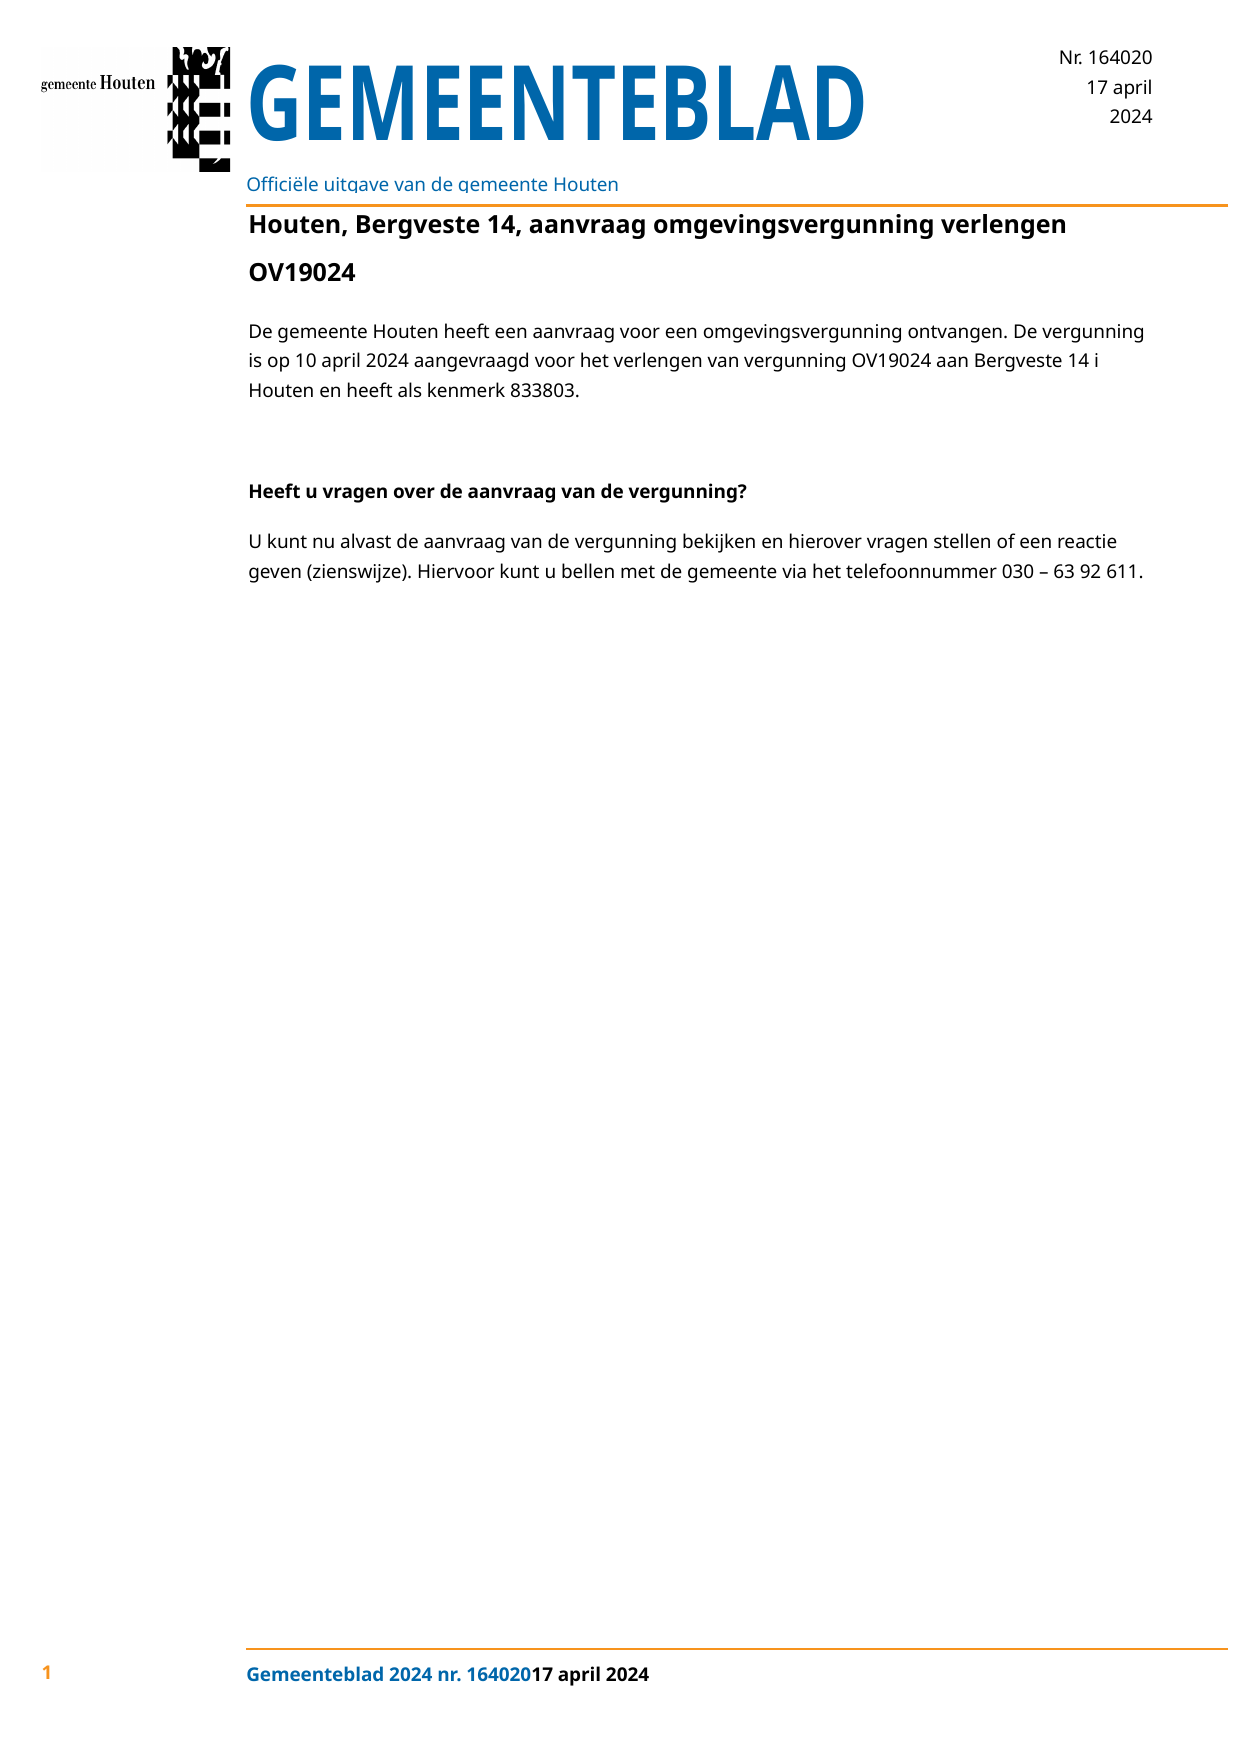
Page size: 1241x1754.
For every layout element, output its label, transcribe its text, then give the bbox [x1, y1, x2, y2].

text U kunt nu alvast de aanvraag van de vergunning bekijken en hierover vragen stellen of een reactie geven (zienswijze). Hiervoor kunt u bellen met de gemeente via het telefoonnummer 030 – 63 92 611. [248, 528, 1152, 584]
text Heeft u vragen over de aanvraag van de vergunning? [248, 478, 1152, 504]
text Houten, Bergveste 14, aanvraag omgevingsvergunning verlengen OV19024 [248, 207, 1152, 288]
text De gemeente Houten heeft een aanvraag voor een omgevingsvergunning ontvangen. De vergunning is op 10 april 2024 aangevraagd voor het verlengen van vergunning OV19024 aan Bergveste 14 i Houten en heeft als kenmerk 833803. [248, 318, 1152, 403]
picture [41, 47, 231, 172]
